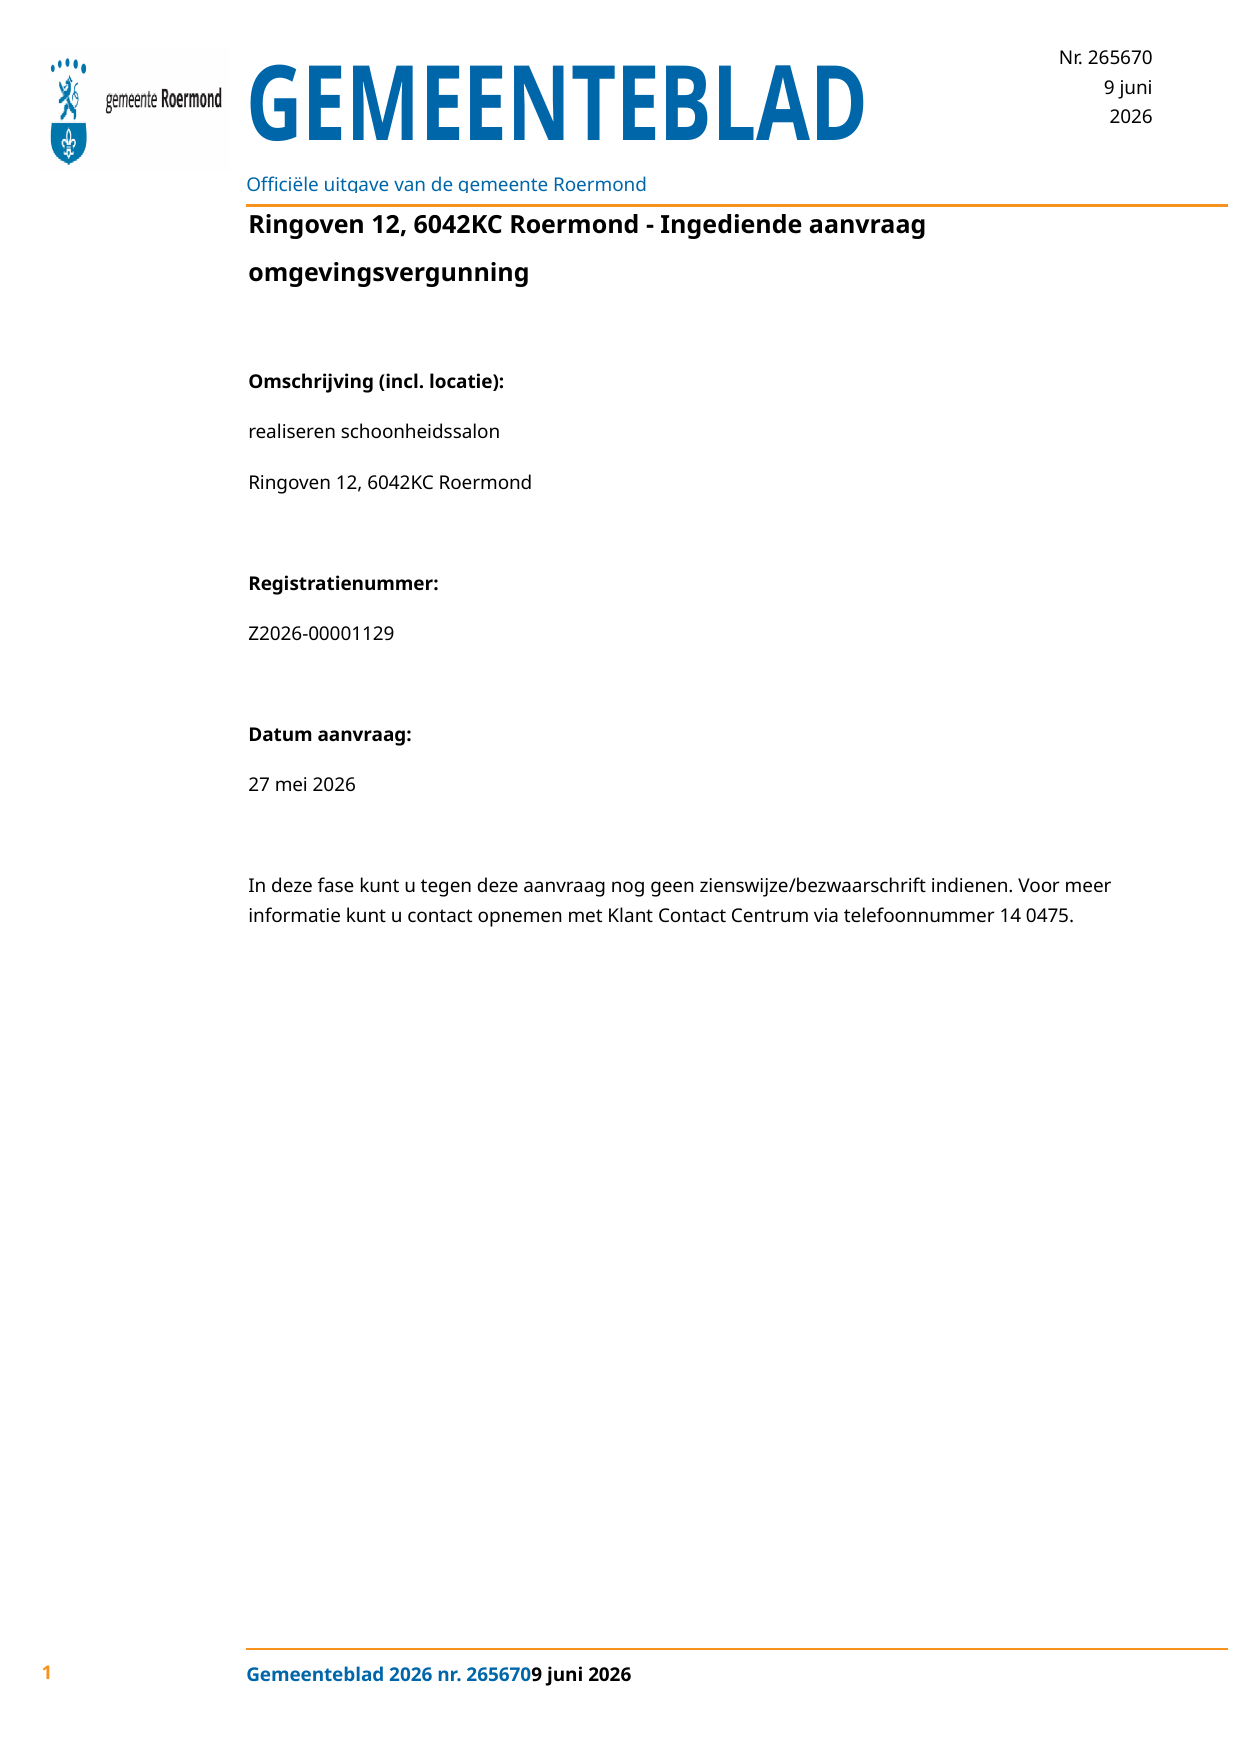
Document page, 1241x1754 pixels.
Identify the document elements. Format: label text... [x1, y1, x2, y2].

text Ringoven 12, 6042KC Roermond [248, 469, 1152, 495]
text 27 mei 2026 [248, 772, 1152, 797]
text Z2026-00001129 [248, 620, 1152, 646]
text Datum aanvraag: [248, 721, 1152, 747]
text In deze fase kunt u tegen deze aanvraag nog geen zienswijze/bezwaarschrift indienen. Voor meer informatie kunt u contact opnemen met Klant Contact Centrum via telefoonnummer 14 0475. [248, 872, 1152, 928]
text Registratienummer: [248, 570, 1152, 596]
text Ringoven 12, 6042KC Roermond - Ingediende aanvraag omgevingsvergunning [248, 207, 1152, 288]
text realiseren schoonheidssalon [248, 419, 1152, 444]
picture [41, 47, 231, 172]
text Omschrijving (incl. locatie): [248, 368, 1152, 394]
